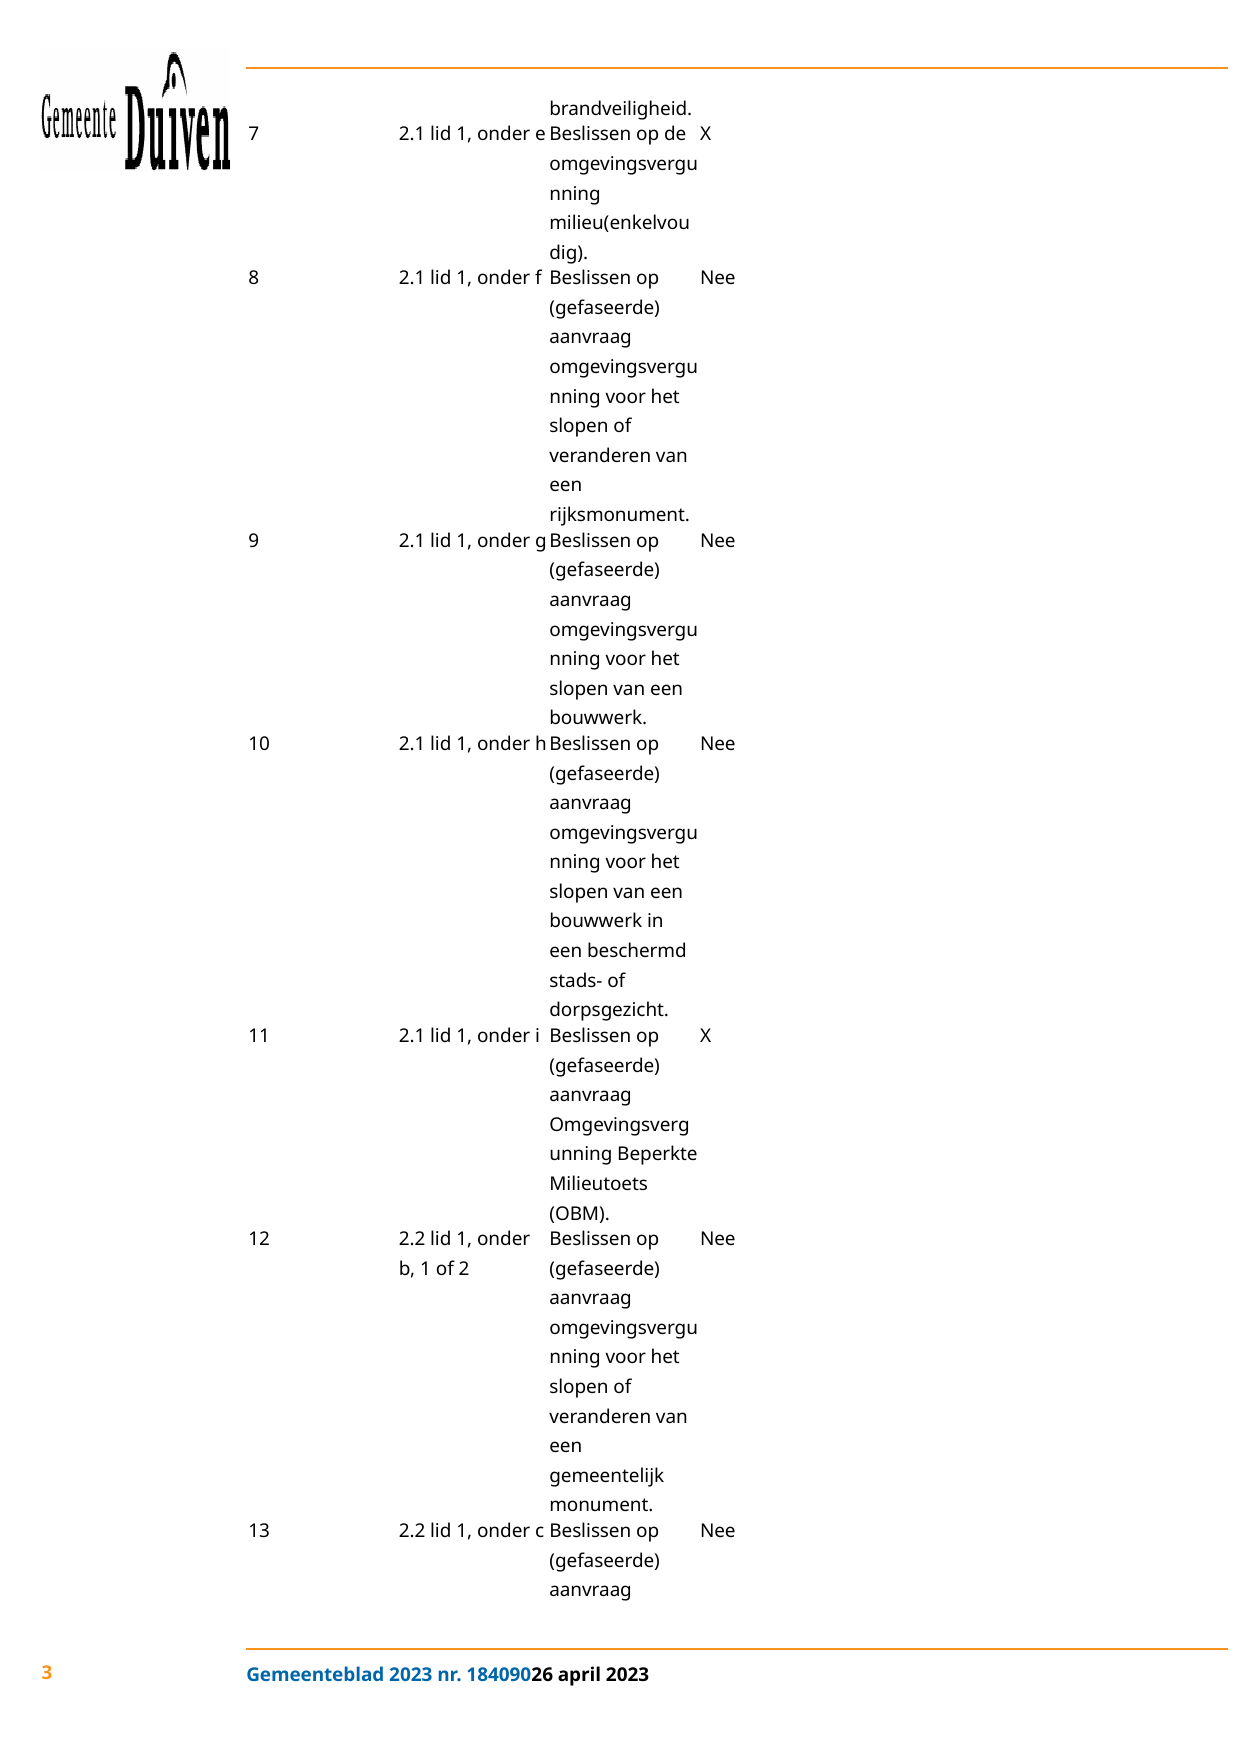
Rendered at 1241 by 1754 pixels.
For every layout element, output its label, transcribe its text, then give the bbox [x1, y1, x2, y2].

table_cell 13 [248, 1518, 398, 1602]
table_cell Beslissen op (gefaseerde) aanvraag omgevingsvergunning voor het slopen van een bouwwerk. [549, 527, 700, 730]
table_cell [700, 95, 850, 121]
table_cell [850, 265, 1001, 527]
table_cell [1001, 527, 1152, 730]
table_cell Beslissen op (gefaseerde) aanvraag Omgevingsvergunning Beperkte Milieutoets (OBM). [549, 1022, 700, 1225]
table_cell X [700, 121, 850, 264]
table_cell [850, 1225, 1001, 1517]
table_cell Beslissen op de omgevingsvergunning milieu(enkelvoudig). [549, 121, 700, 264]
table_cell X [700, 1022, 850, 1225]
table_cell 2.1 lid 1, onder h [399, 730, 549, 1022]
table_cell [850, 121, 1001, 264]
table_cell Beslissen op (gefaseerde) aanvraag [549, 1518, 700, 1602]
table_cell 12 [248, 1225, 398, 1517]
table_cell 7 [248, 121, 398, 264]
table_cell [850, 1022, 1001, 1225]
table_cell Beslissen op (gefaseerde) aanvraag omgevingsvergunning voor het slopen of veranderen van een rijksmonument. [549, 265, 700, 527]
table_cell [399, 95, 549, 121]
table_cell brandveiligheid. [549, 95, 700, 121]
table_cell 2.1 lid 1, onder i [399, 1022, 549, 1225]
table_cell Beslissen op (gefaseerde) aanvraag omgevingsvergunning voor het slopen van een bouwwerk in een beschermd stads- of dorpsgezicht. [549, 730, 700, 1022]
table_cell Nee [700, 1225, 850, 1517]
table_cell 2.2 lid 1, onder b, 1 of 2 [399, 1225, 549, 1517]
table_cell 8 [248, 265, 398, 527]
table_cell [1001, 1022, 1152, 1225]
table_cell Nee [700, 730, 850, 1022]
picture [41, 47, 231, 172]
table_cell 2.1 lid 1, onder f [399, 265, 549, 527]
table_cell 9 [248, 527, 398, 730]
table_cell [1001, 730, 1152, 1022]
table_cell [1001, 1518, 1152, 1602]
table_cell [850, 1518, 1001, 1602]
table_cell [1001, 265, 1152, 527]
table_cell 2.1 lid 1, onder g [399, 527, 549, 730]
table_cell 2.2 lid 1, onder c [399, 1518, 549, 1602]
table_cell [1001, 1225, 1152, 1517]
table_cell [850, 95, 1001, 121]
table_cell Nee [700, 1518, 850, 1602]
table_cell [1001, 121, 1152, 264]
table_cell [1001, 95, 1152, 121]
table_cell 10 [248, 730, 398, 1022]
table_cell Nee [700, 265, 850, 527]
table_cell Nee [700, 527, 850, 730]
table_cell 11 [248, 1022, 398, 1225]
table_cell [850, 527, 1001, 730]
table_cell Beslissen op (gefaseerde) aanvraag omgevingsvergunning voor het slopen of veranderen van een gemeentelijk monument. [549, 1225, 700, 1517]
table_cell [248, 95, 398, 121]
table_cell 2.1 lid 1, onder e [399, 121, 549, 264]
table_cell [850, 730, 1001, 1022]
